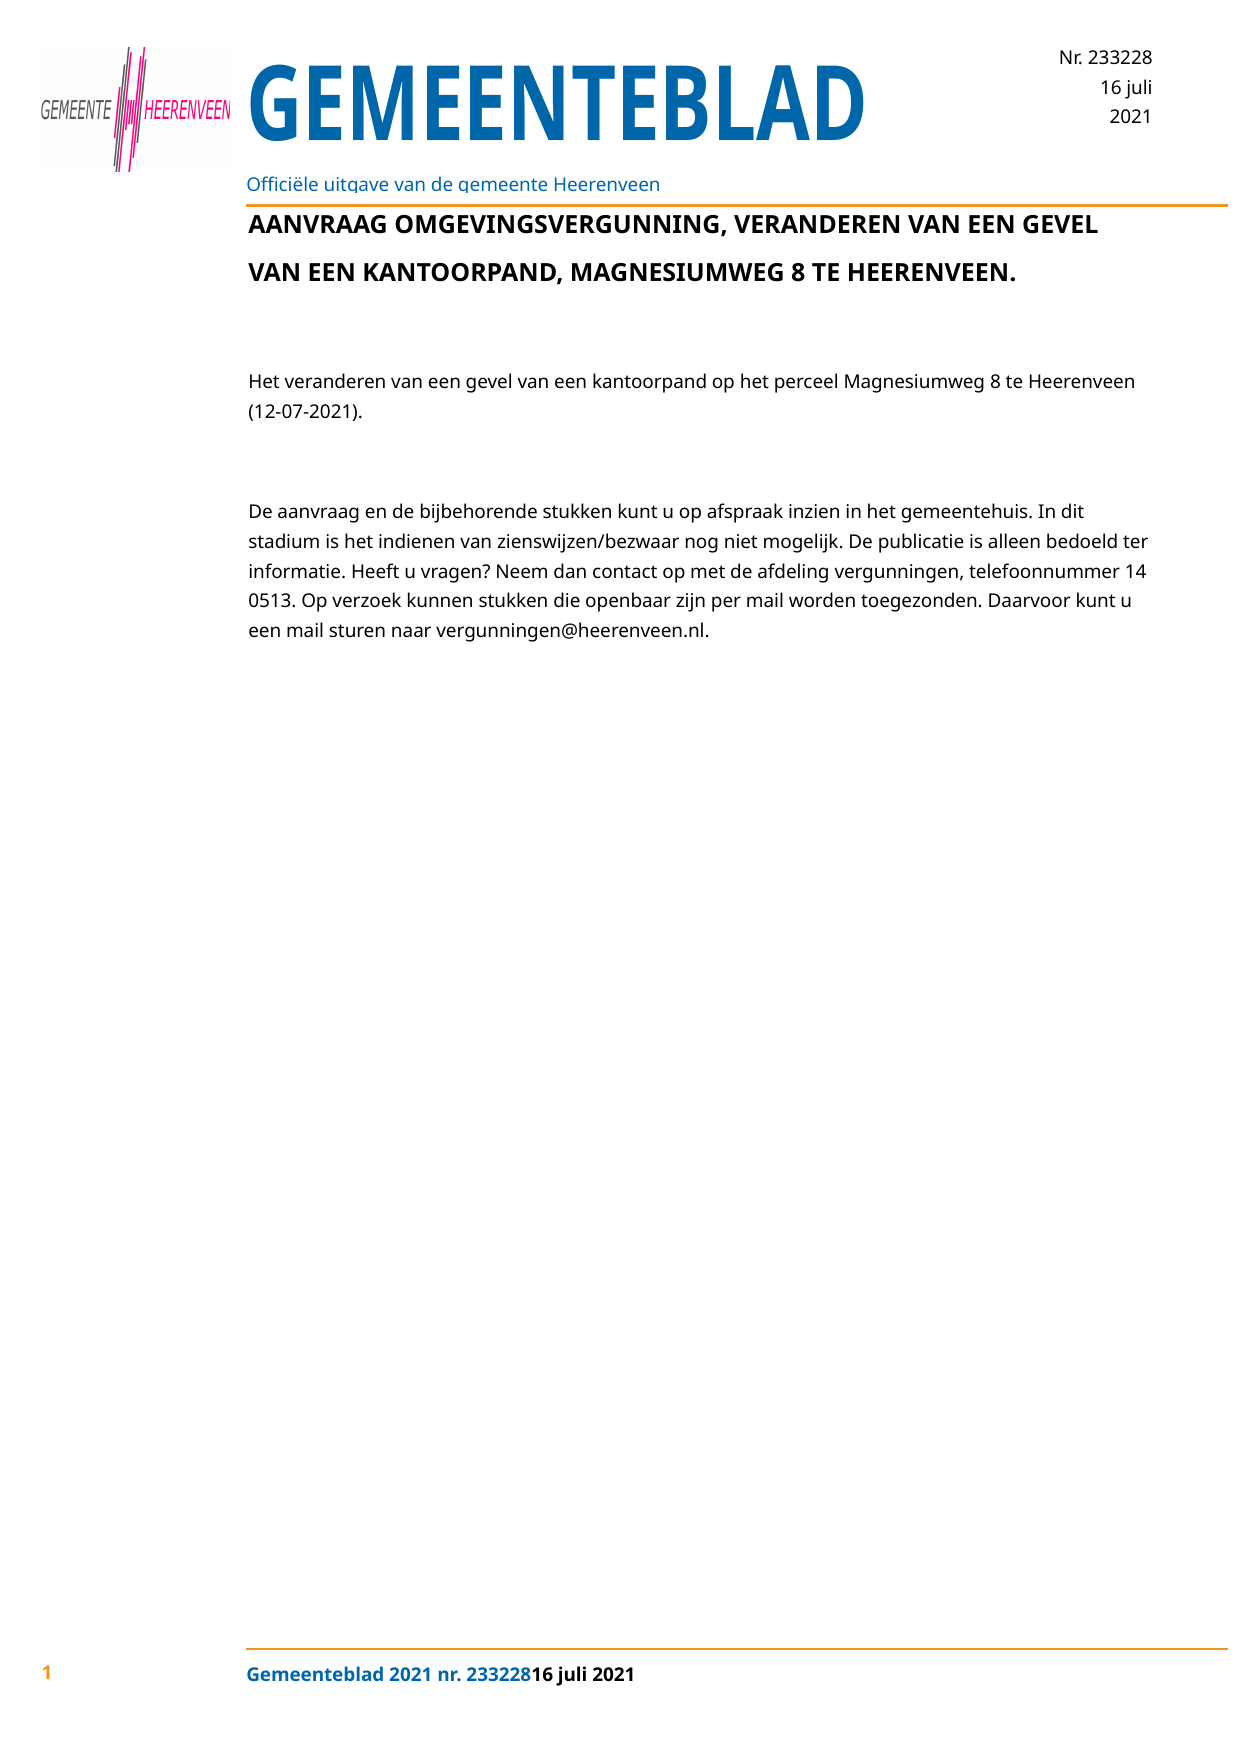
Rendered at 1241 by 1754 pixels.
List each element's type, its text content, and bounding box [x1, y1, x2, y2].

text AANVRAAG OMGEVINGSVERGUNNING, VERANDEREN VAN EEN GEVEL VAN EEN KANTOORPAND, MAGNESIUMWEG 8 TE HEERENVEEN. [248, 207, 1152, 288]
picture [41, 47, 231, 172]
text De aanvraag en de bijbehorende stukken kunt u op afspraak inzien in het gemeentehuis. In dit stadium is het indienen van zienswijzen/bezwaar nog niet mogelijk. De publicatie is alleen bedoeld ter informatie. Heeft u vragen? Neem dan contact op met de afdeling vergunningen, telefoonnummer 14 0513. Op verzoek kunnen stukken die openbaar zijn per mail worden toegezonden. Daarvoor kunt u een mail sturen naar vergunningen@heerenveen.nl. [248, 499, 1152, 643]
text Het veranderen van een gevel van een kantoorpand op het perceel Magnesiumweg 8 te Heerenveen (12-07-2021). [248, 368, 1152, 424]
